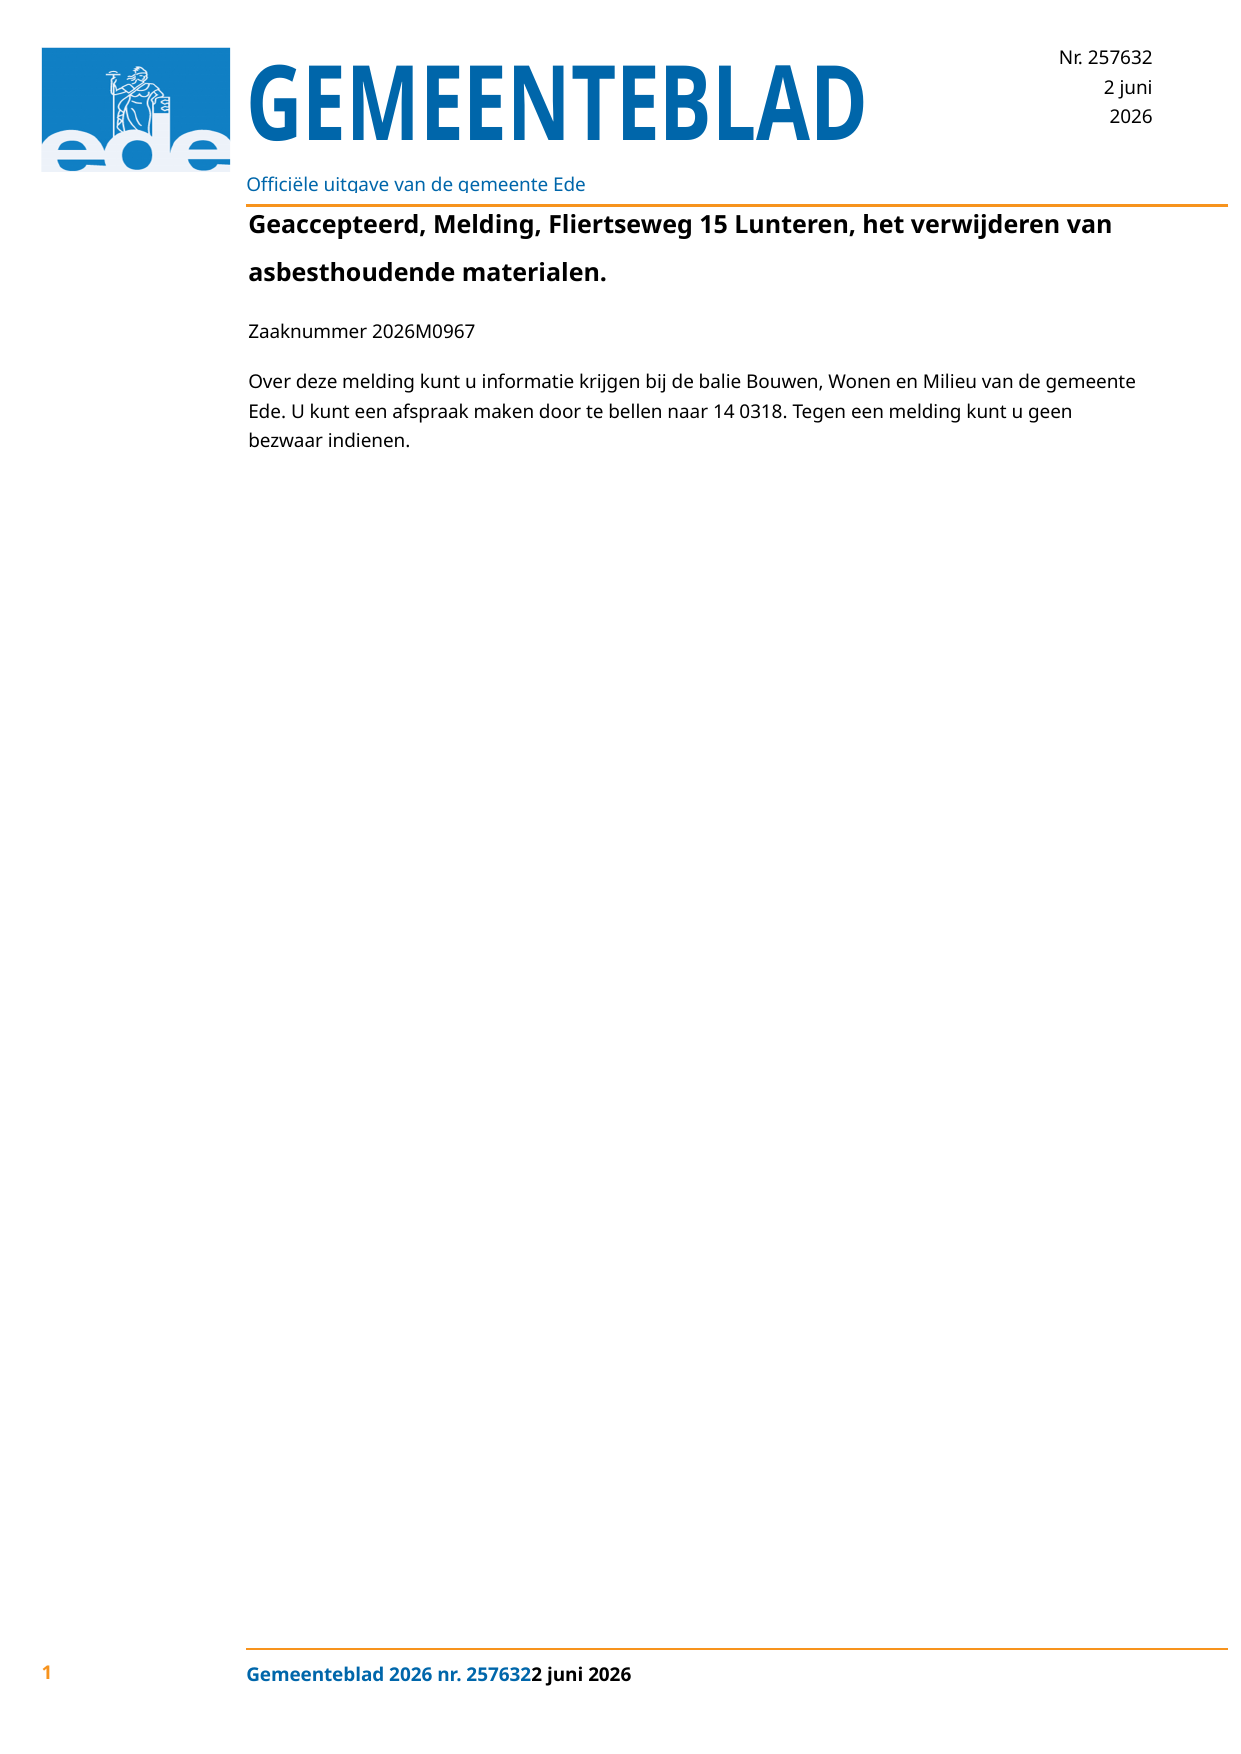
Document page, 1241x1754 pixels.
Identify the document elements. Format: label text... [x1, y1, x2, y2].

text Geaccepteerd, Melding, Fliertseweg 15 Lunteren, het verwijderen van asbesthoudende materialen. [248, 207, 1152, 288]
picture [41, 47, 231, 172]
text Over deze melding kunt u informatie krijgen bij de balie Bouwen, Wonen en Milieu van de gemeente Ede. U kunt een afspraak maken door te bellen naar 14 0318. Tegen een melding kunt u geen bezwaar indienen. [248, 368, 1152, 453]
text Zaaknummer 2026M0967 [248, 318, 1152, 344]
